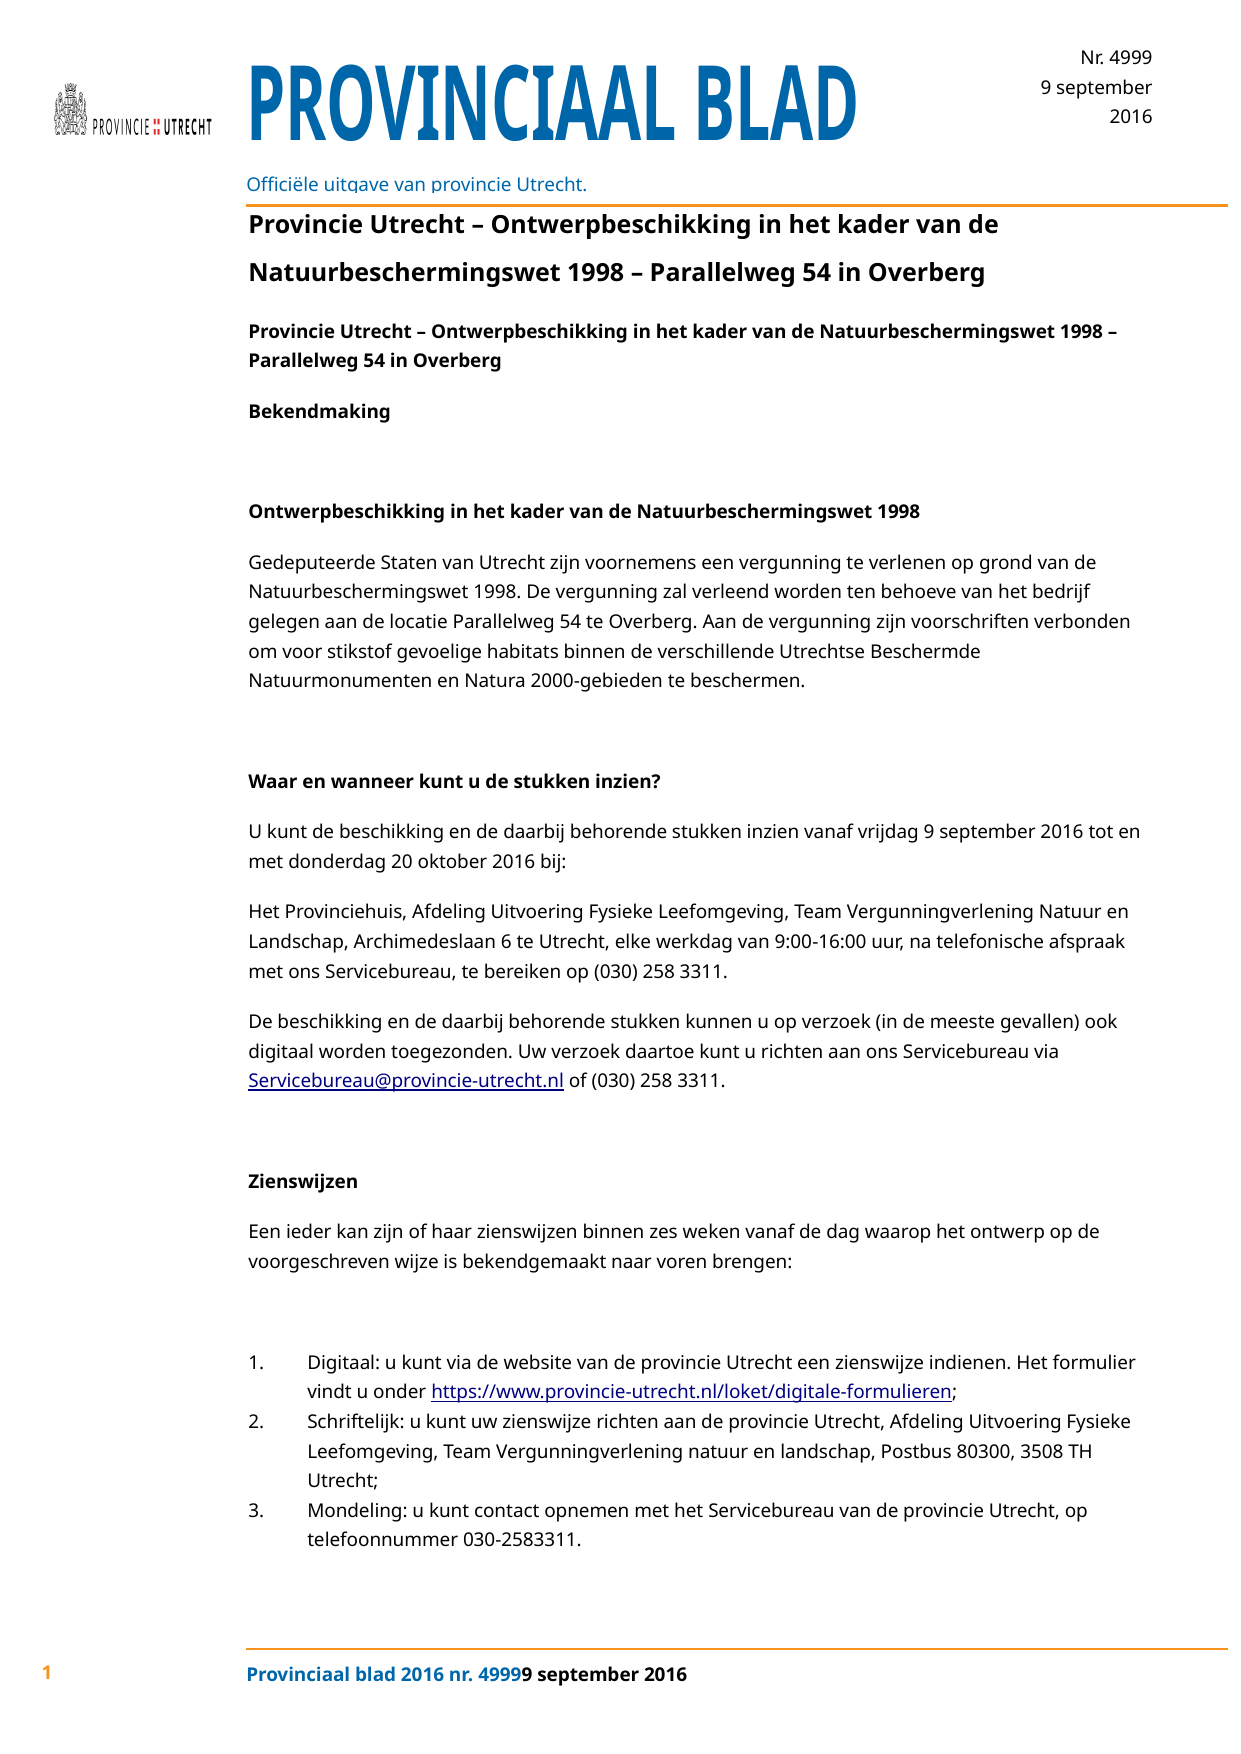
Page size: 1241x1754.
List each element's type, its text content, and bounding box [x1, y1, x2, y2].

text Ontwerpbeschikking in het kader van de Natuurbeschermingswet 1998 [248, 499, 1152, 524]
list Mondeling: u kunt contact opnemen met het Servicebureau van de provincie Utrecht, op telefoonnummer 030-2583311. [248, 1497, 1152, 1552]
text Provincie Utrecht – Ontwerpbeschikking in het kader van de Natuurbeschermingswet 1998 – Parallelweg 54 in Overberg [248, 318, 1152, 373]
picture [41, 47, 231, 172]
text Bekendmaking [248, 398, 1152, 424]
text Waar en wanneer kunt u de stukken inzien? [248, 768, 1152, 794]
text Een ieder kan zijn of haar zienswijzen binnen zes weken vanaf de dag waarop het ontwerp op de voorgeschreven wijze is bekendgemaakt naar voren brengen: [248, 1219, 1152, 1274]
text U kunt de beschikking en de daarbij behorende stukken inzien vanaf vrijdag 9 september 2016 tot en met donderdag 20 oktober 2016 bij: [248, 819, 1152, 874]
text Zienswijzen [248, 1168, 1152, 1194]
list Digitaal: u kunt via de website van de provincie Utrecht een zienswijze indienen. Het formulier vindt u onder https://www.provincie-utrecht.nl/loket/digitale-formulieren; [248, 1349, 1152, 1404]
text Het Provinciehuis, Afdeling Uitvoering Fysieke Leefomgeving, Team Vergunningverlening Natuur en Landschap, Archimedeslaan 6 te Utrecht, elke werkdag van 9:00‑16:00 uur, na telefonische afspraak met ons Servicebureau, te bereiken op (030) 258 3311. [248, 899, 1152, 984]
text Provincie Utrecht – Ontwerpbeschikking in het kader van de Natuurbeschermingswet 1998 – Parallelweg 54 in Overberg [248, 207, 1152, 288]
text Gedeputeerde Staten van Utrecht zijn voornemens een vergunning te verlenen op grond van de Natuurbeschermingswet 1998. De vergunning zal verleend worden ten behoeve van het bedrijf gelegen aan de locatie Parallelweg 54 te Overberg. Aan de vergunning zijn voorschriften verbonden om voor stikstof gevoelige habitats binnen de verschillende Utrechtse Beschermde Natuurmonumenten en Natura 2000-gebieden te beschermen. [248, 549, 1152, 693]
text De beschikking en de daarbij behorende stukken kunnen u op verzoek (in de meeste gevallen) ook digitaal worden toegezonden. Uw verzoek daartoe kunt u richten aan ons Servicebureau via Servicebureau@provincie-utrecht.nl of (030) 258 3311. [248, 1008, 1152, 1093]
list Schriftelijk: u kunt uw zienswijze richten aan de provincie Utrecht, Afdeling Uitvoering Fysieke Leefomgeving, Team Vergunningverlening natuur en landschap, Postbus 80300, 3508 TH Utrecht; [248, 1408, 1152, 1493]
